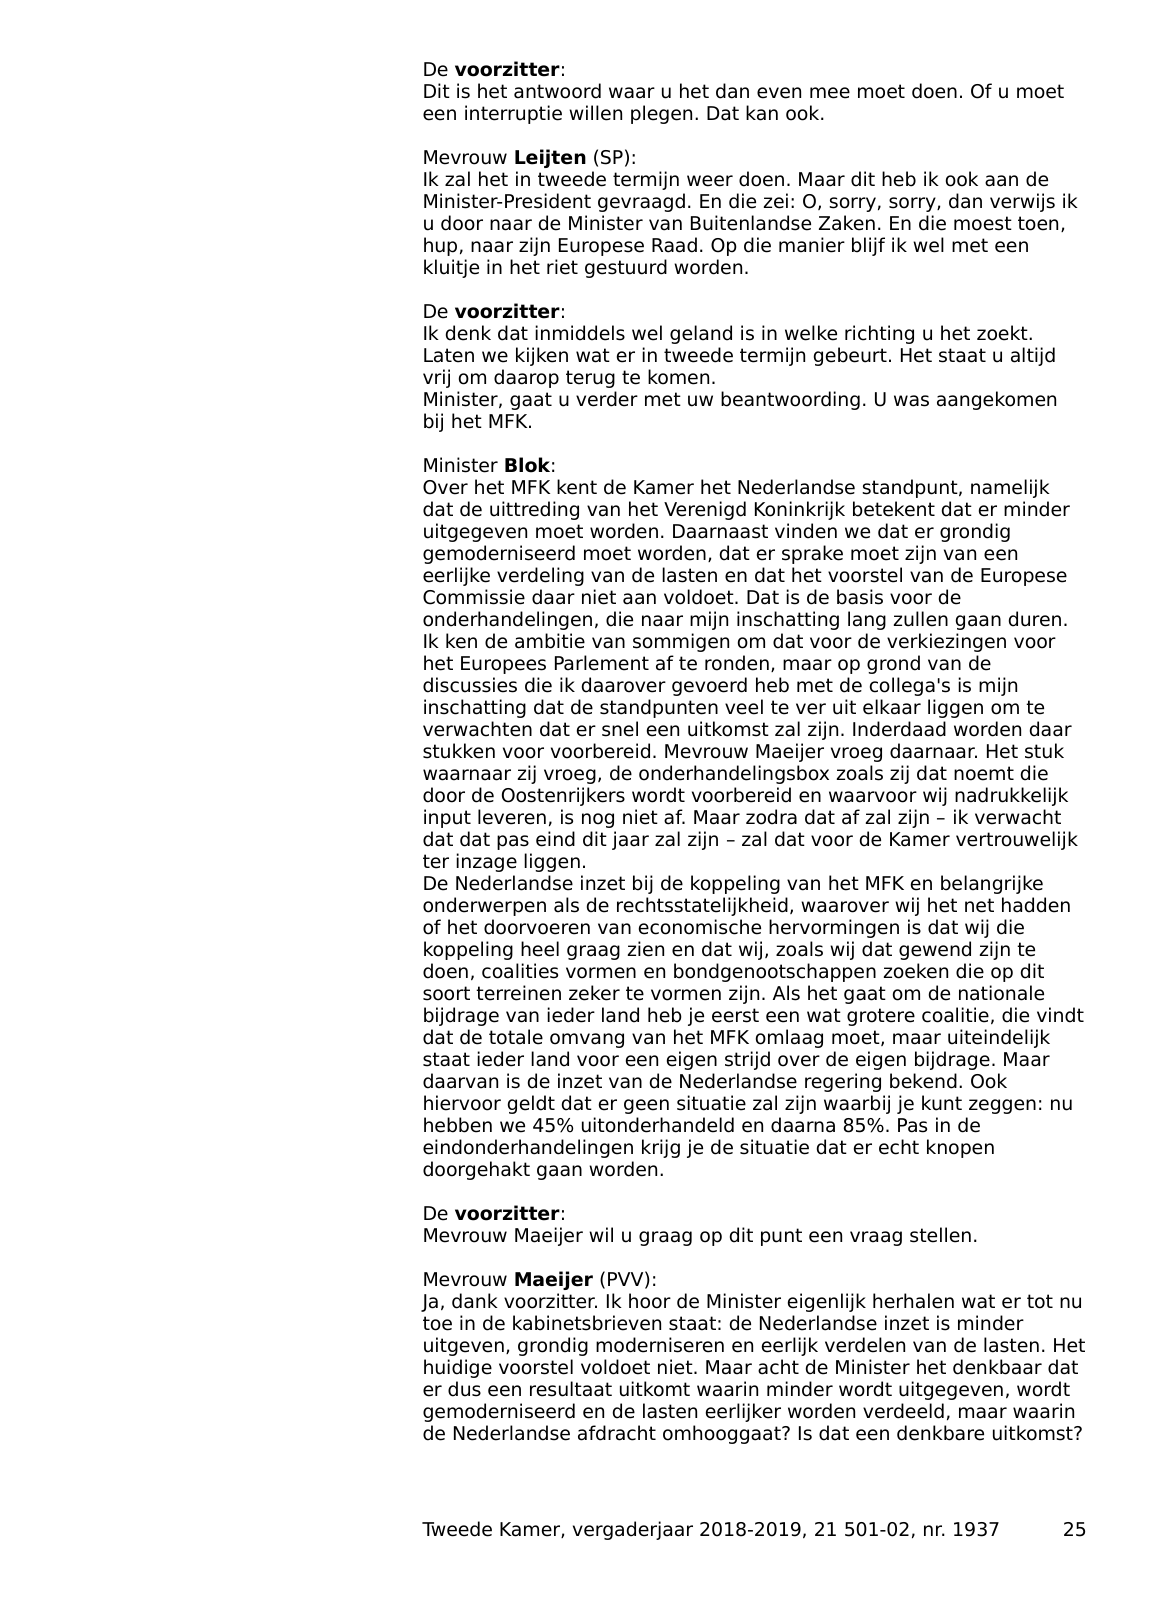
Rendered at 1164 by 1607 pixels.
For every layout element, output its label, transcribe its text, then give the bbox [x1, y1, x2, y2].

text Ik denk dat inmiddels wel geland is in welke richting u het zoekt. Laten we kijken wat er in tweede termijn gebeurt. Het staat u altijd vrij om daarop terug te komen. [422, 323, 1087, 389]
text Mevrouw Maeijer (PVV): [422, 1269, 1087, 1291]
text Dit is het antwoord waar u het dan even mee moet doen. Of u moet een interruptie willen plegen. Dat kan ook. [422, 81, 1087, 125]
text Mevrouw Leijten (SP): [422, 147, 1087, 169]
text De Nederlandse inzet bij de koppeling van het MFK en belangrijke onderwerpen als de rechtsstatelijkheid, waarover wij het net hadden of het doorvoeren van economische hervormingen is dat wij die koppeling heel graag zien en dat wij, zoals wij dat gewend zijn te doen, coalities vormen en bondgenootschappen zoeken die op dit soort terreinen zeker te vormen zijn. Als het gaat om de nationale bijdrage van ieder land heb je eerst een wat grotere coalitie, die vindt dat de totale omvang van het MFK omlaag moet, maar uiteindelijk staat ieder land voor een eigen strijd over de eigen bijdrage. Maar daarvan is de inzet van de Nederlandse regering bekend. Ook hiervoor geldt dat er geen situatie zal zijn waarbij je kunt zeggen: nu hebben we 45% uitonderhandeld en daarna 85%. Pas in de eindonderhandelingen krijg je de situatie dat er echt knopen doorgehakt gaan worden. [422, 873, 1087, 1181]
text Ik zal het in tweede termijn weer doen. Maar dit heb ik ook aan de Minister-President gevraagd. En die zei: O, sorry, sorry, dan verwijs ik u door naar de Minister van Buitenlandse Zaken. En die moest toen, hup, naar zijn Europese Raad. Op die manier blijf ik wel met een kluitje in het riet gestuurd worden. [422, 169, 1087, 279]
text De voorzitter: [422, 59, 1087, 81]
text Minister, gaat u verder met uw beantwoording. U was aangekomen bij het MFK. [422, 389, 1087, 433]
text Minister Blok: [422, 455, 1087, 477]
text Ja, dank voorzitter. Ik hoor de Minister eigenlijk herhalen wat er tot nu toe in de kabinetsbrieven staat: de Nederlandse inzet is minder uitgeven, grondig moderniseren en eerlijk verdelen van de lasten. Het huidige voorstel voldoet niet. Maar acht de Minister het denkbaar dat er dus een resultaat uitkomt waarin minder wordt uitgegeven, wordt gemoderniseerd en de lasten eerlijker worden verdeeld, maar waarin de Nederlandse afdracht omhooggaat? Is dat een denkbare uitkomst? [422, 1291, 1087, 1445]
text Mevrouw Maeijer wil u graag op dit punt een vraag stellen. [422, 1225, 1087, 1247]
text De voorzitter: [422, 1203, 1087, 1225]
text Over het MFK kent de Kamer het Nederlandse standpunt, namelijk dat de uittreding van het Verenigd Koninkrijk betekent dat er minder uitgegeven moet worden. Daarnaast vinden we dat er grondig gemoderniseerd moet worden, dat er sprake moet zijn van een eerlijke verdeling van de lasten en dat het voorstel van de Europese Commissie daar niet aan voldoet. Dat is de basis voor de onderhandelingen, die naar mijn inschatting lang zullen gaan duren. Ik ken de ambitie van sommigen om dat voor de verkiezingen voor het Europees Parlement af te ronden, maar op grond van de discussies die ik daarover gevoerd heb met de collega's is mijn inschatting dat de standpunten veel te ver uit elkaar liggen om te verwachten dat er snel een uitkomst zal zijn. Inderdaad worden daar stukken voor voorbereid. Mevrouw Maeijer vroeg daarnaar. Het stuk waarnaar zij vroeg, de onderhandelingsbox zoals zij dat noemt die door de Oostenrijkers wordt voorbereid en waarvoor wij nadrukkelijk input leveren, is nog niet af. Maar zodra dat af zal zijn – ik verwacht dat dat pas eind dit jaar zal zijn – zal dat voor de Kamer vertrouwelijk ter inzage liggen. [422, 477, 1087, 873]
text De voorzitter: [422, 301, 1087, 323]
